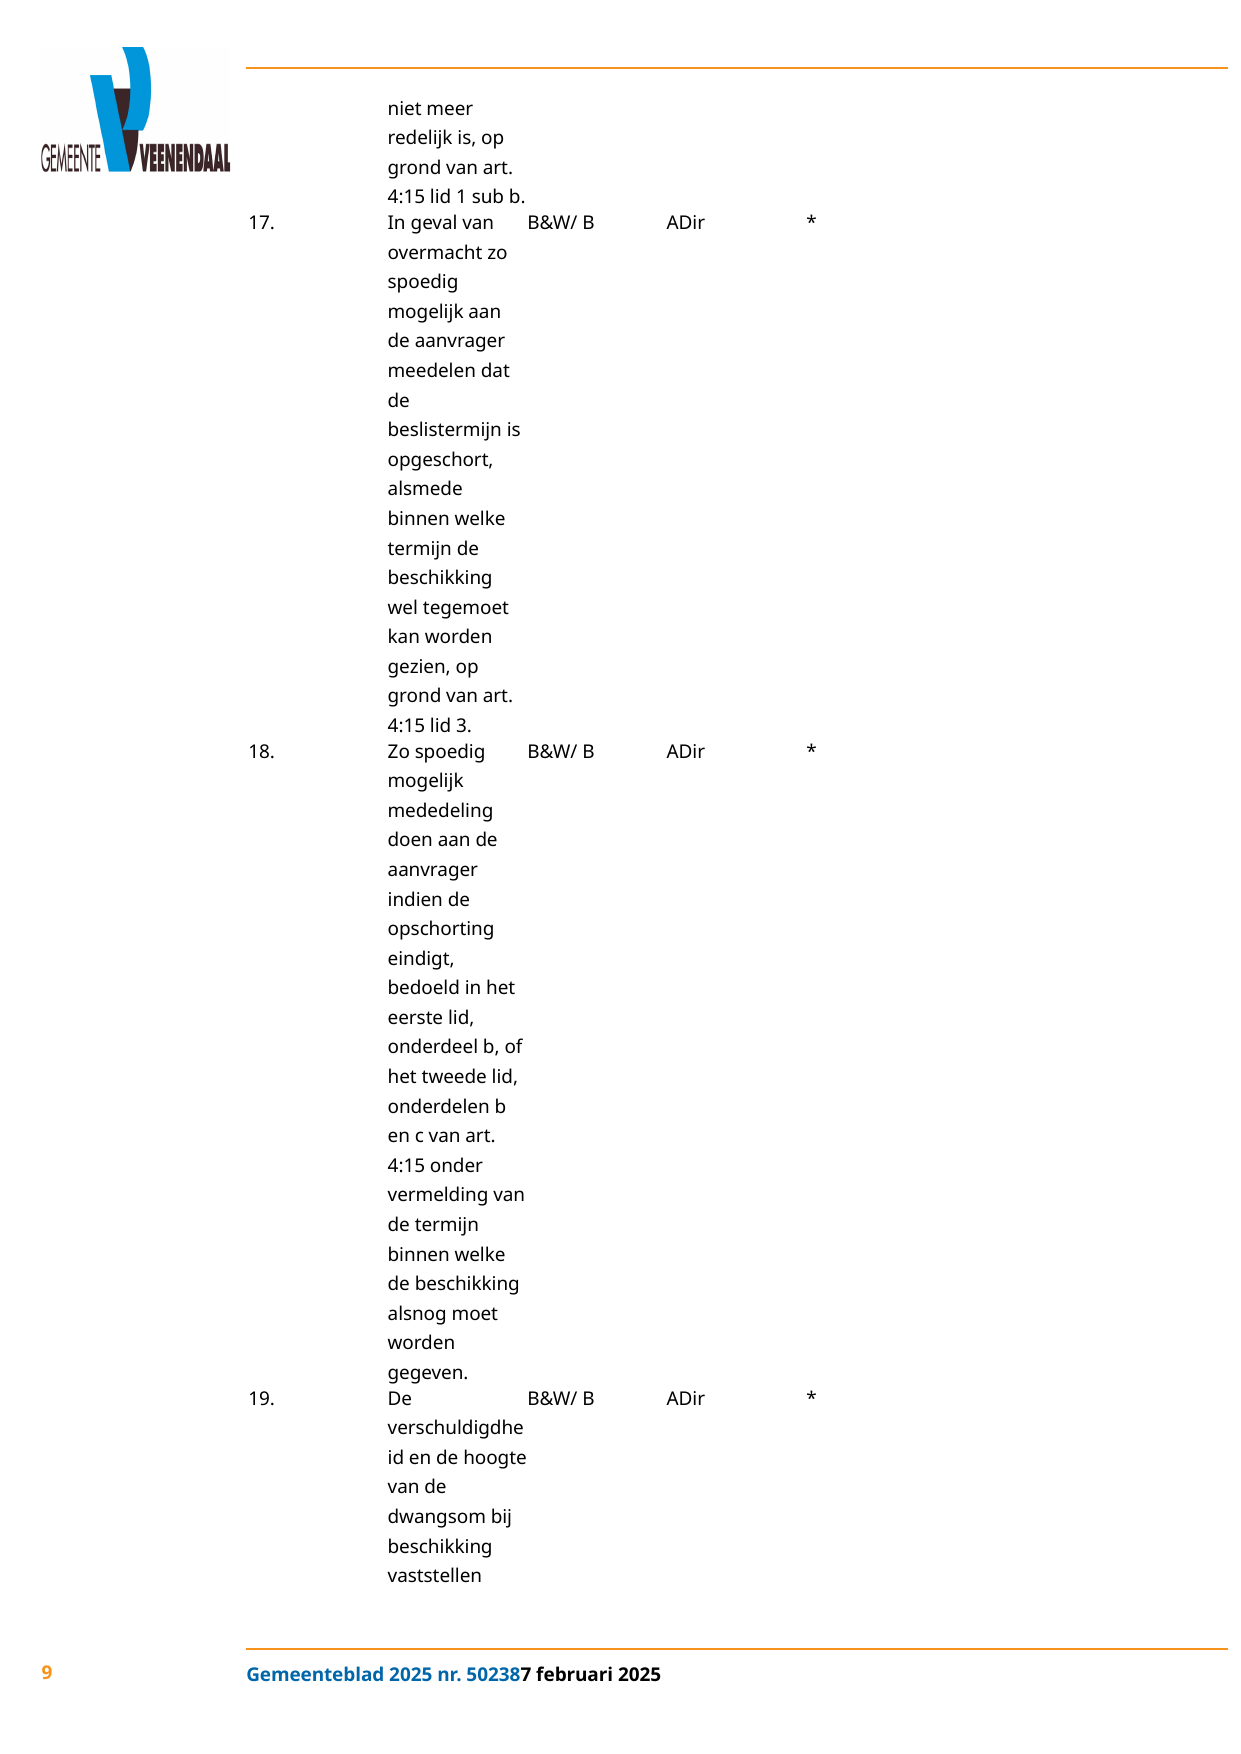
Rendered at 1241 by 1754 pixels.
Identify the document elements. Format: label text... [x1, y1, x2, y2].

table_cell [945, 95, 1152, 209]
table_cell * [806, 209, 945, 738]
table_cell [248, 738, 387, 1385]
table_cell De verschuldigdheid en de hoogte van de dwangsom bij beschikking vaststellen [388, 1385, 527, 1588]
picture [41, 47, 130, 172]
table_cell ADir [666, 1385, 806, 1588]
table_cell B&W/ B [527, 1385, 666, 1588]
table_cell B&W/ B [527, 209, 666, 738]
table_cell ADir [666, 738, 806, 1385]
table_cell [806, 95, 945, 209]
table_cell * [806, 738, 945, 1385]
table_cell [527, 95, 666, 209]
table_cell [248, 209, 387, 738]
table_cell Zo spoedig mogelijk mededeling doen aan de aanvrager indien de opschorting eindigt, bedoeld in het eerste lid, onderdeel b, of het tweede lid, onderdelen b en c van art. 4:15 onder vermelding van de termijn binnen welke de beschikking alsnog moet worden gegeven. [388, 738, 527, 1385]
table_cell [945, 1385, 1152, 1588]
table_cell ADir [666, 209, 806, 738]
table_cell B&W/ B [527, 738, 666, 1385]
table_cell [945, 738, 1152, 1385]
table_cell [666, 95, 806, 209]
picture [123, 47, 231, 172]
table_cell * [806, 1385, 945, 1588]
table_cell niet meer redelijk is, op grond van art. 4:15 lid 1 sub b. [388, 95, 527, 209]
table_cell [248, 1385, 387, 1588]
table_cell [945, 209, 1152, 738]
table_cell [248, 95, 387, 209]
table_cell In geval van overmacht zo spoedig mogelijk aan de aanvrager meedelen dat de beslistermijn is opgeschort, alsmede binnen welke termijn de beschikking wel tegemoet kan worden gezien, op grond van art. 4:15 lid 3. [388, 209, 527, 738]
